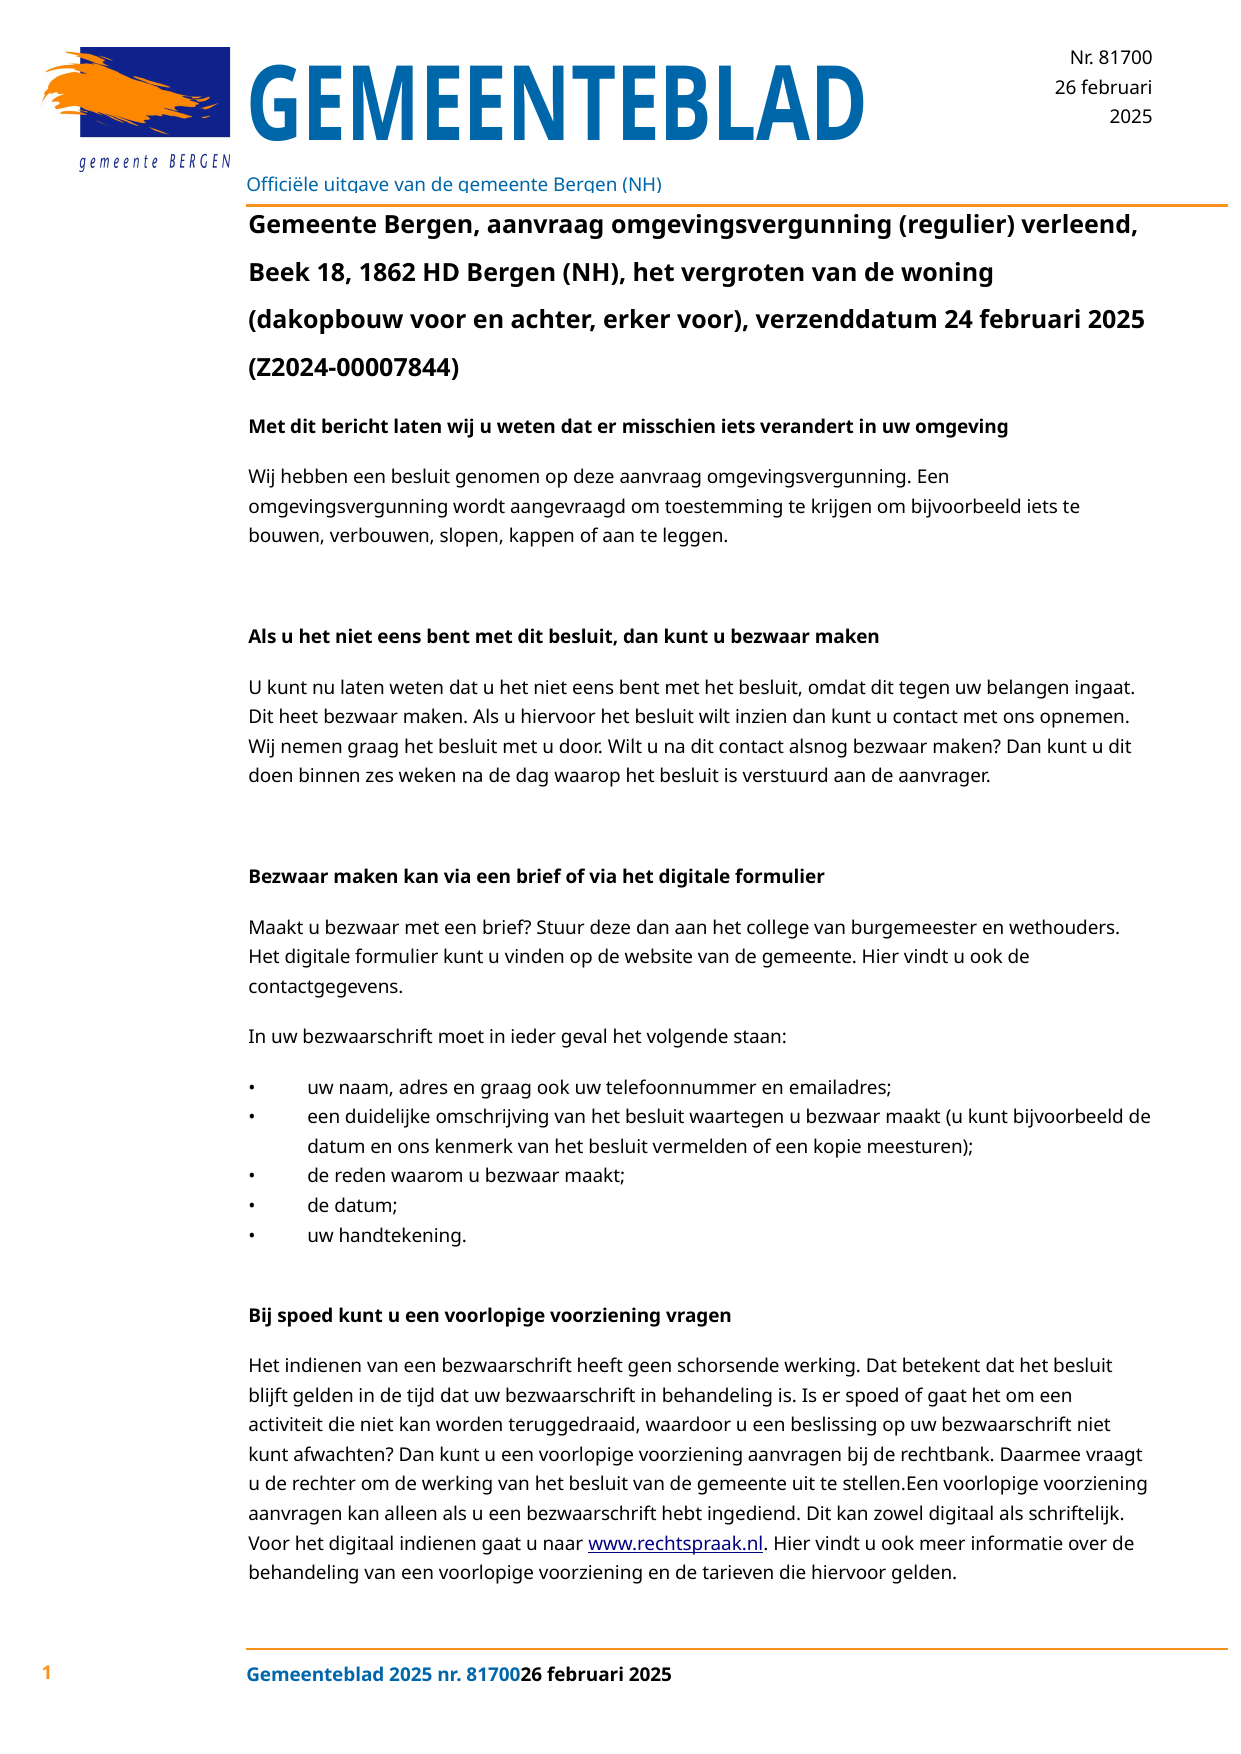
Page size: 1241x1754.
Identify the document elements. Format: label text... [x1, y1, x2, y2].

list de datum; [248, 1192, 1152, 1218]
list uw handtekening. [248, 1222, 1152, 1248]
picture [41, 47, 231, 172]
list uw naam, adres en graag ook uw telefoonnummer en emailadres; [248, 1074, 1152, 1100]
text Bezwaar maken kan via een brief of via het digitale formulier [248, 863, 1152, 889]
text Het indienen van een bezwaarschrift heeft geen schorsende werking. Dat betekent dat het besluit blijft gelden in de tijd dat uw bezwaarschrift in behandeling is. Is er spoed of gaat het om een activiteit die niet kan worden teruggedraaid, waardoor u een beslissing op uw bezwaarschrift niet kunt afwachten? Dan kunt u een voorlopige voorziening aanvragen bij de rechtbank. Daarmee vraagt u de rechter om de werking van het besluit van de gemeente uit te stellen.Een voorlopige voorziening aanvragen kan alleen als u een bezwaarschrift hebt ingediend. Dit kan zowel digitaal als schriftelijk. Voor het digitaal indienen gaat u naar www.rechtspraak.nl. Hier vindt u ook meer informatie over de behandeling van een voorlopige voorziening en de tarieven die hiervoor gelden. [248, 1352, 1152, 1585]
text In uw bezwaarschrift moet in ieder geval het volgende staan: [248, 1023, 1152, 1049]
list een duidelijke omschrijving van het besluit waartegen u bezwaar maakt (u kunt bijvoorbeeld de datum en ons kenmerk van het besluit vermelden of een kopie meesturen); [248, 1103, 1152, 1159]
text Bij spoed kunt u een voorlopige voorziening vragen [248, 1302, 1152, 1328]
text U kunt nu laten weten dat u het niet eens bent met het besluit, omdat dit tegen uw belangen ingaat. Dit heet bezwaar maken. Als u hiervoor het besluit wilt inzien dan kunt u contact met ons opnemen. Wij nemen graag het besluit met u door. Wilt u na dit contact alsnog bezwaar maken? Dan kunt u dit doen binnen zes weken na de dag waarop het besluit is verstuurd aan de aanvrager. [248, 674, 1152, 788]
text Wij hebben een besluit genomen op deze aanvraag omgevingsvergunning. Een omgevingsvergunning wordt aangevraagd om toestemming te krijgen om bijvoorbeeld iets te bouwen, verbouwen, slopen, kappen of aan te leggen. [248, 463, 1152, 548]
text Als u het niet eens bent met dit besluit, dan kunt u bezwaar maken [248, 623, 1152, 649]
text Met dit bericht laten wij u weten dat er misschien iets verandert in uw omgeving [248, 413, 1152, 439]
text Gemeente Bergen, aanvraag omgevingsvergunning (regulier) verleend, Beek 18, 1862 HD Bergen (NH), het vergroten van de woning (dakopbouw voor en achter, erker voor), verzenddatum 24 februari 2025 (Z2024-00007844) [248, 207, 1152, 384]
list de reden waarom u bezwaar maakt; [248, 1163, 1152, 1188]
text Maakt u bezwaar met een brief? Stuur deze dan aan het college van burgemeester en wethouders. Het digitale formulier kunt u vinden op de website van de gemeente. Hier vindt u ook de contactgegevens. [248, 914, 1152, 999]
